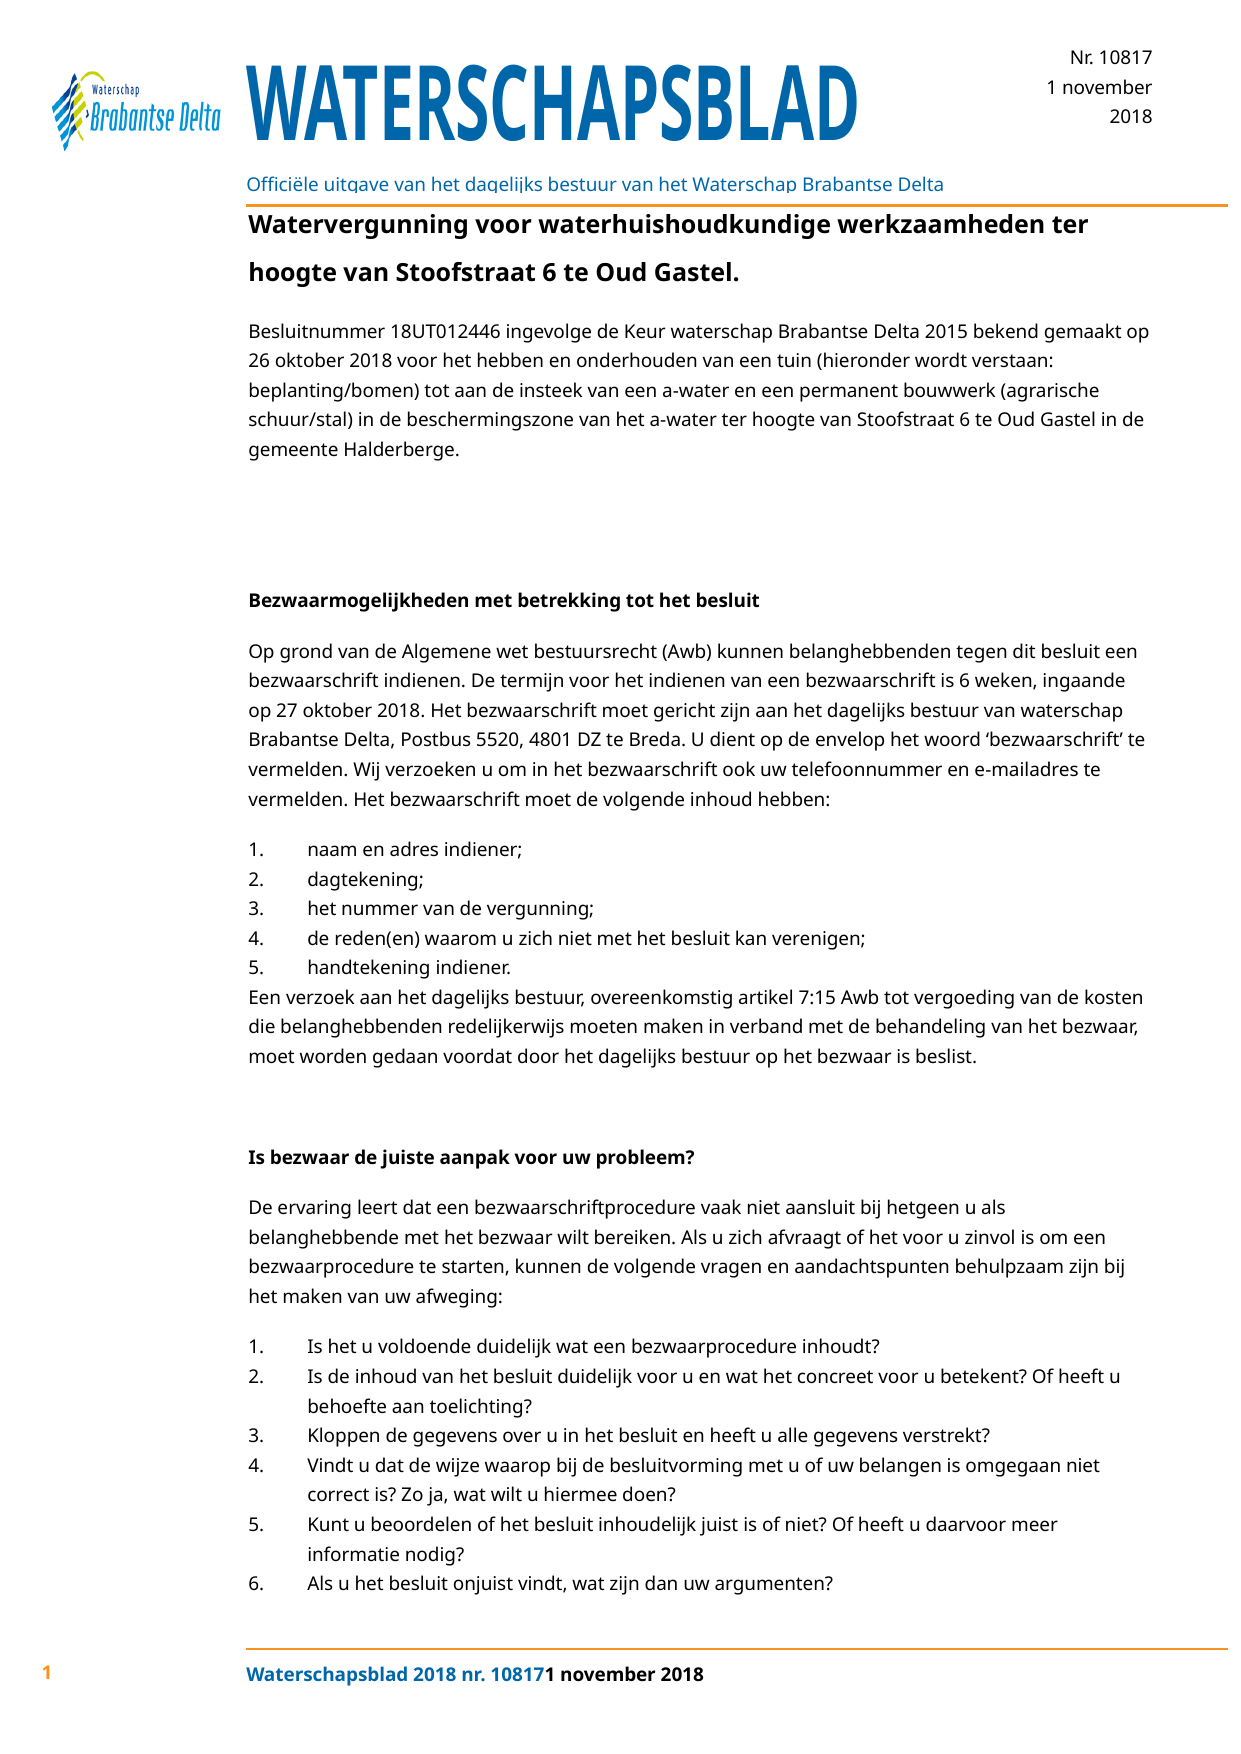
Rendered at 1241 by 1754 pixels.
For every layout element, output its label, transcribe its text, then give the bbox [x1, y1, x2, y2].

text Besluitnummer 18UT012446 ingevolge de Keur waterschap Brabantse Delta 2015 bekend gemaakt op 26 oktober 2018 voor het hebben en onderhouden van een tuin (hieronder wordt verstaan: beplanting/bomen) tot aan de insteek van een a-water en een permanent bouwwerk (agrarische schuur/stal) in de beschermingszone van het a-water ter hoogte van Stoofstraat 6 te Oud Gastel in de gemeente Halderberge. [248, 318, 1152, 462]
list dagtekening; [248, 866, 1152, 892]
text Bezwaarmogelijkheden met betrekking tot het besluit [248, 587, 1152, 613]
list het nummer van de vergunning; [248, 895, 1152, 921]
list naam en adres indiener; [248, 836, 1152, 862]
list Kunt u beoordelen of het besluit inhoudelijk juist is of niet? Of heeft u daarvoor meer informatie nodig? [248, 1511, 1152, 1567]
list de reden(en) waarom u zich niet met het besluit kan verenigen; [248, 925, 1152, 951]
list Is het u voldoende duidelijk wat een bezwaarprocedure inhoudt? [248, 1334, 1152, 1359]
list Vindt u dat de wijze waarop bij de besluitvorming met u of uw belangen is omgegaan niet correct is? Zo ja, wat wilt u hiermee doen? [248, 1452, 1152, 1507]
text Watervergunning voor waterhuishoudkundige werkzaamheden ter hoogte van Stoofstraat 6 te Oud Gastel. [248, 207, 1152, 288]
text Een verzoek aan het dagelijks bestuur, overeenkomstig artikel 7:15 Awb tot vergoeding van de kosten die belanghebbenden redelijkerwijs moeten maken in verband met de behandeling van het bezwaar, moet worden gedaan voordat door het dagelijks bestuur op het bezwaar is beslist. [248, 984, 1152, 1069]
text Is bezwaar de juiste aanpak voor uw probleem? [248, 1144, 1152, 1170]
list Als u het besluit onjuist vindt, wat zijn dan uw argumenten? [248, 1570, 1152, 1596]
text Op grond van de Algemene wet bestuursrecht (Awb) kunnen belanghebbenden tegen dit besluit een bezwaarschrift indienen. De termijn voor het indienen van een bezwaarschrift is 6 weken, ingaande op 27 oktober 2018. Het bezwaarschrift moet gericht zijn aan het dagelijks bestuur van waterschap Brabantse Delta, Postbus 5520, 4801 DZ te Breda. U dient op de envelop het woord ‘bezwaarschrift’ te vermelden. Wij verzoeken u om in het bezwaarschrift ook uw telefoonnummer en e‑mailadres te vermelden. Het bezwaarschrift moet de volgende inhoud hebben: [248, 638, 1152, 812]
text De ervaring leert dat een bezwaarschriftprocedure vaak niet aansluit bij hetgeen u als belanghebbende met het bezwaar wilt bereiken. Als u zich afvraagt of het voor u zinvol is om een bezwaarprocedure te starten, kunnen de volgende vragen en aandachtspunten behulpzaam zijn bij het maken van uw afweging: [248, 1194, 1152, 1309]
list Kloppen de gegevens over u in het besluit en heeft u alle gegevens verstrekt? [248, 1422, 1152, 1448]
list Is de inhoud van het besluit duidelijk voor u en wat het concreet voor u betekent? Of heeft u behoefte aan toelichting? [248, 1363, 1152, 1419]
picture [41, 47, 231, 172]
list handtekening indiener. [248, 954, 1152, 980]
